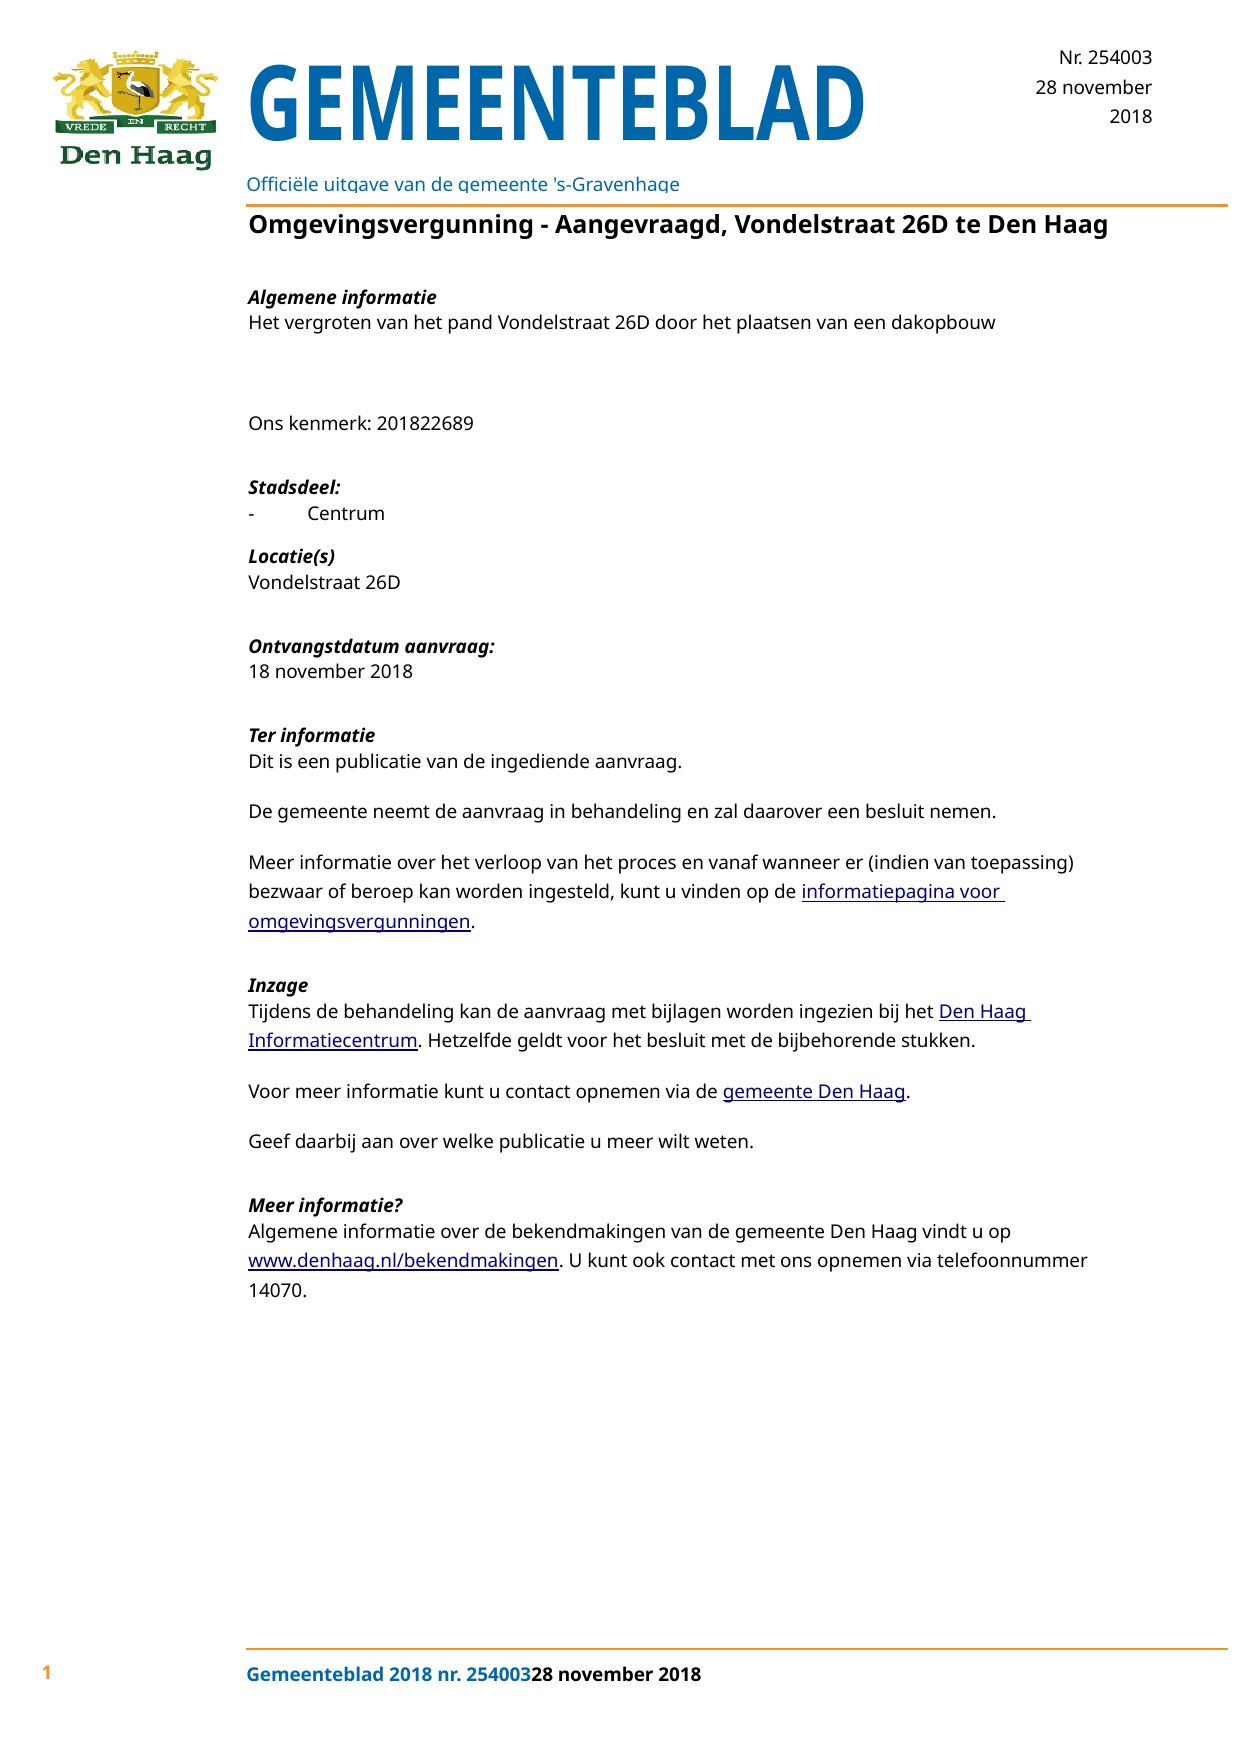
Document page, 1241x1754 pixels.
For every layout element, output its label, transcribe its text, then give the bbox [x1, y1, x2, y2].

text Meer informatie? [248, 1192, 1152, 1218]
text Omgevingsvergunning - Aangevraagd, Vondelstraat 26D te Den Haag [248, 207, 1152, 241]
text 18 november 2018 [248, 659, 1152, 684]
text Ontvangstdatum aanvraag: [248, 633, 1152, 659]
text Geef daarbij aan over welke publicatie u meer wilt weten. [248, 1128, 1152, 1154]
picture [41, 47, 231, 172]
text Locatie(s) [248, 543, 1152, 569]
text Tijdens de behandeling kan de aanvraag met bijlagen worden ingezien bij het Den Haag Informatiecentrum. Hetzelfde geldt voor het besluit met de bijbehorende stukken. [248, 998, 1152, 1053]
text Dit is een publicatie van de ingediende aanvraag. [248, 748, 1152, 774]
text Vondelstraat 26D [248, 569, 1152, 595]
list Centrum [248, 500, 1152, 526]
text Inzage [248, 972, 1152, 998]
text Meer informatie over het verloop van het proces en vanaf wanneer er (indien van toepassing) bezwaar of beroep kan worden ingesteld, kunt u vinden op de informatiepagina voor omgevingsvergunningen. [248, 849, 1152, 934]
text Algemene informatie over de bekendmakingen van de gemeente Den Haag vindt u op www.denhaag.nl/bekendmakingen. U kunt ook contact met ons opnemen via telefoonnummer 14070. [248, 1218, 1152, 1303]
text Voor meer informatie kunt u contact opnemen via de gemeente Den Haag. [248, 1078, 1152, 1104]
text Stadsdeel: [248, 474, 1152, 500]
text Het vergroten van het pand Vondelstraat 26D door het plaatsen van een dakopbouw [248, 309, 1152, 335]
text Ter informatie [248, 723, 1152, 748]
text De gemeente neemt de aanvraag in behandeling en zal daarover een besluit nemen. [248, 799, 1152, 824]
text Ons kenmerk: 201822689 [248, 410, 1152, 436]
text Algemene informatie [248, 284, 1152, 309]
